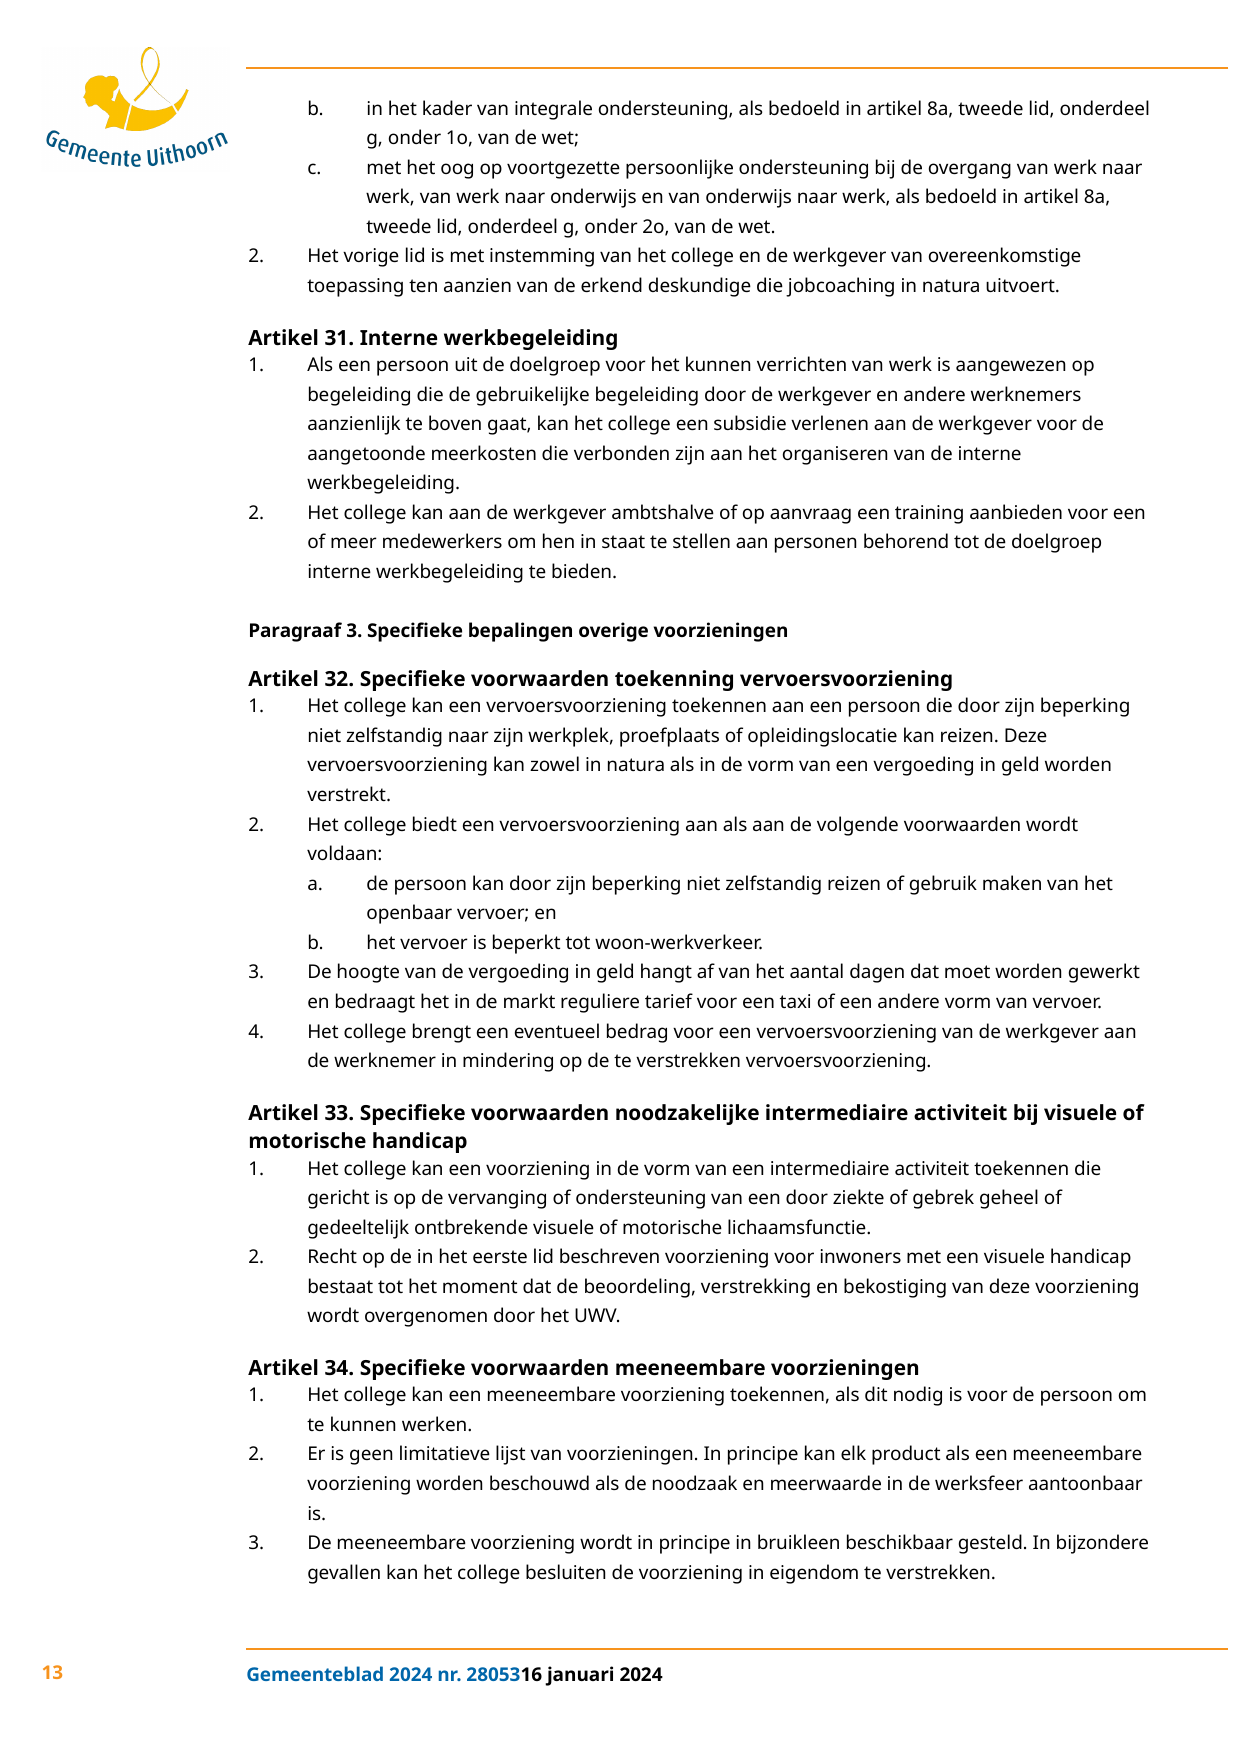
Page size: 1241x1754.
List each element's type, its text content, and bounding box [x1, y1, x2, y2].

text Artikel 32. Specifieke voorwaarden toekenning vervoersvoorziening [248, 664, 1152, 692]
picture [41, 47, 231, 172]
list Het college kan een vervoersvoorziening toekennen aan een persoon die door zijn beperking niet zelfstandig naar zijn werkplek, proefplaats of opleidingslocatie kan reizen. Deze vervoersvoorziening kan zowel in natura als in de vorm van een vergoeding in geld worden verstrekt. [248, 692, 1152, 807]
list de persoon kan door zijn beperking niet zelfstandig reizen of gebruik maken van het openbaar vervoer; en [307, 870, 1152, 925]
list Het college brengt een eventueel bedrag voor een vervoersvoorziening van de werkgever aan de werknemer in mindering op de te verstrekken vervoersvoorziening. [248, 1018, 1152, 1073]
list Het college kan een meeneembare voorziening toekennen, als dit nodig is voor de persoon om te kunnen werken. [248, 1381, 1152, 1437]
list met het oog op voortgezette persoonlijke ondersteuning bij de overgang van werk naar werk, van werk naar onderwijs en van onderwijs naar werk, als bedoeld in artikel 8a, tweede lid, onderdeel g, onder 2o, van de wet. [307, 154, 1152, 239]
list Het college biedt een vervoersvoorziening aan als aan de volgende voorwaarden wordt voldaan: [248, 811, 1152, 866]
text Artikel 33. Specifieke voorwaarden noodzakelijke intermediaire activiteit bij visuele of motorische handicap [248, 1098, 1152, 1155]
list De hoogte van de vergoeding in geld hangt af van het aantal dagen dat moet worden gewerkt en bedraagt het in de markt reguliere tarief voor een taxi of een andere vorm van vervoer. [248, 959, 1152, 1014]
list Er is geen limitatieve lijst van voorzieningen. In principe kan elk product als een meeneembare voorziening worden beschouwd als de noodzaak en meerwaarde in de werksfeer aantoonbaar is. [248, 1441, 1152, 1526]
list Het college kan aan de werkgever ambtshalve of op aanvraag een training aanbieden voor een of meer medewerkers om hen in staat te stellen aan personen behorend tot de doelgroep interne werkbegeleiding te bieden. [248, 499, 1152, 584]
list het vervoer is beperkt tot woon-werkverkeer. [307, 929, 1152, 955]
list Het vorige lid is met instemming van het college en de werkgever van overeenkomstige toepassing ten aanzien van de erkend deskundige die jobcoaching in natura uitvoert. [248, 243, 1152, 298]
list De meeneembare voorziening wordt in principe in bruikleen beschikbaar gesteld. In bijzondere gevallen kan het college besluiten de voorziening in eigendom te verstrekken. [248, 1529, 1152, 1585]
text Paragraaf 3. Specifieke bepalingen overige voorzieningen [248, 617, 1152, 643]
list Als een persoon uit de doelgroep voor het kunnen verrichten van werk is aangewezen op begeleiding die de gebruikelijke begeleiding door de werkgever en andere werknemers aanzienlijk te boven gaat, kan het college een subsidie verlenen aan de werkgever voor de aangetoonde meerkosten die verbonden zijn aan het organiseren van de interne werkbegeleiding. [248, 351, 1152, 495]
list Recht op de in het eerste lid beschreven voorziening voor inwoners met een visuele handicap bestaat tot het moment dat de beoordeling, verstrekking en bekostiging van deze voorziening wordt overgenomen door het UWV. [248, 1243, 1152, 1328]
list in het kader van integrale ondersteuning, als bedoeld in artikel 8a, tweede lid, onderdeel g, onder 1o, van de wet; [307, 95, 1152, 150]
text Artikel 31. Interne werkbegeleiding [248, 323, 1152, 351]
list Het college kan een voorziening in de vorm van een intermediaire activiteit toekennen die gericht is op de vervanging of ondersteuning van een door ziekte of gebrek geheel of gedeeltelijk ontbrekende visuele of motorische lichaamsfunctie. [248, 1155, 1152, 1239]
text Artikel 34. Specifieke voorwaarden meeneembare voorzieningen [248, 1353, 1152, 1381]
